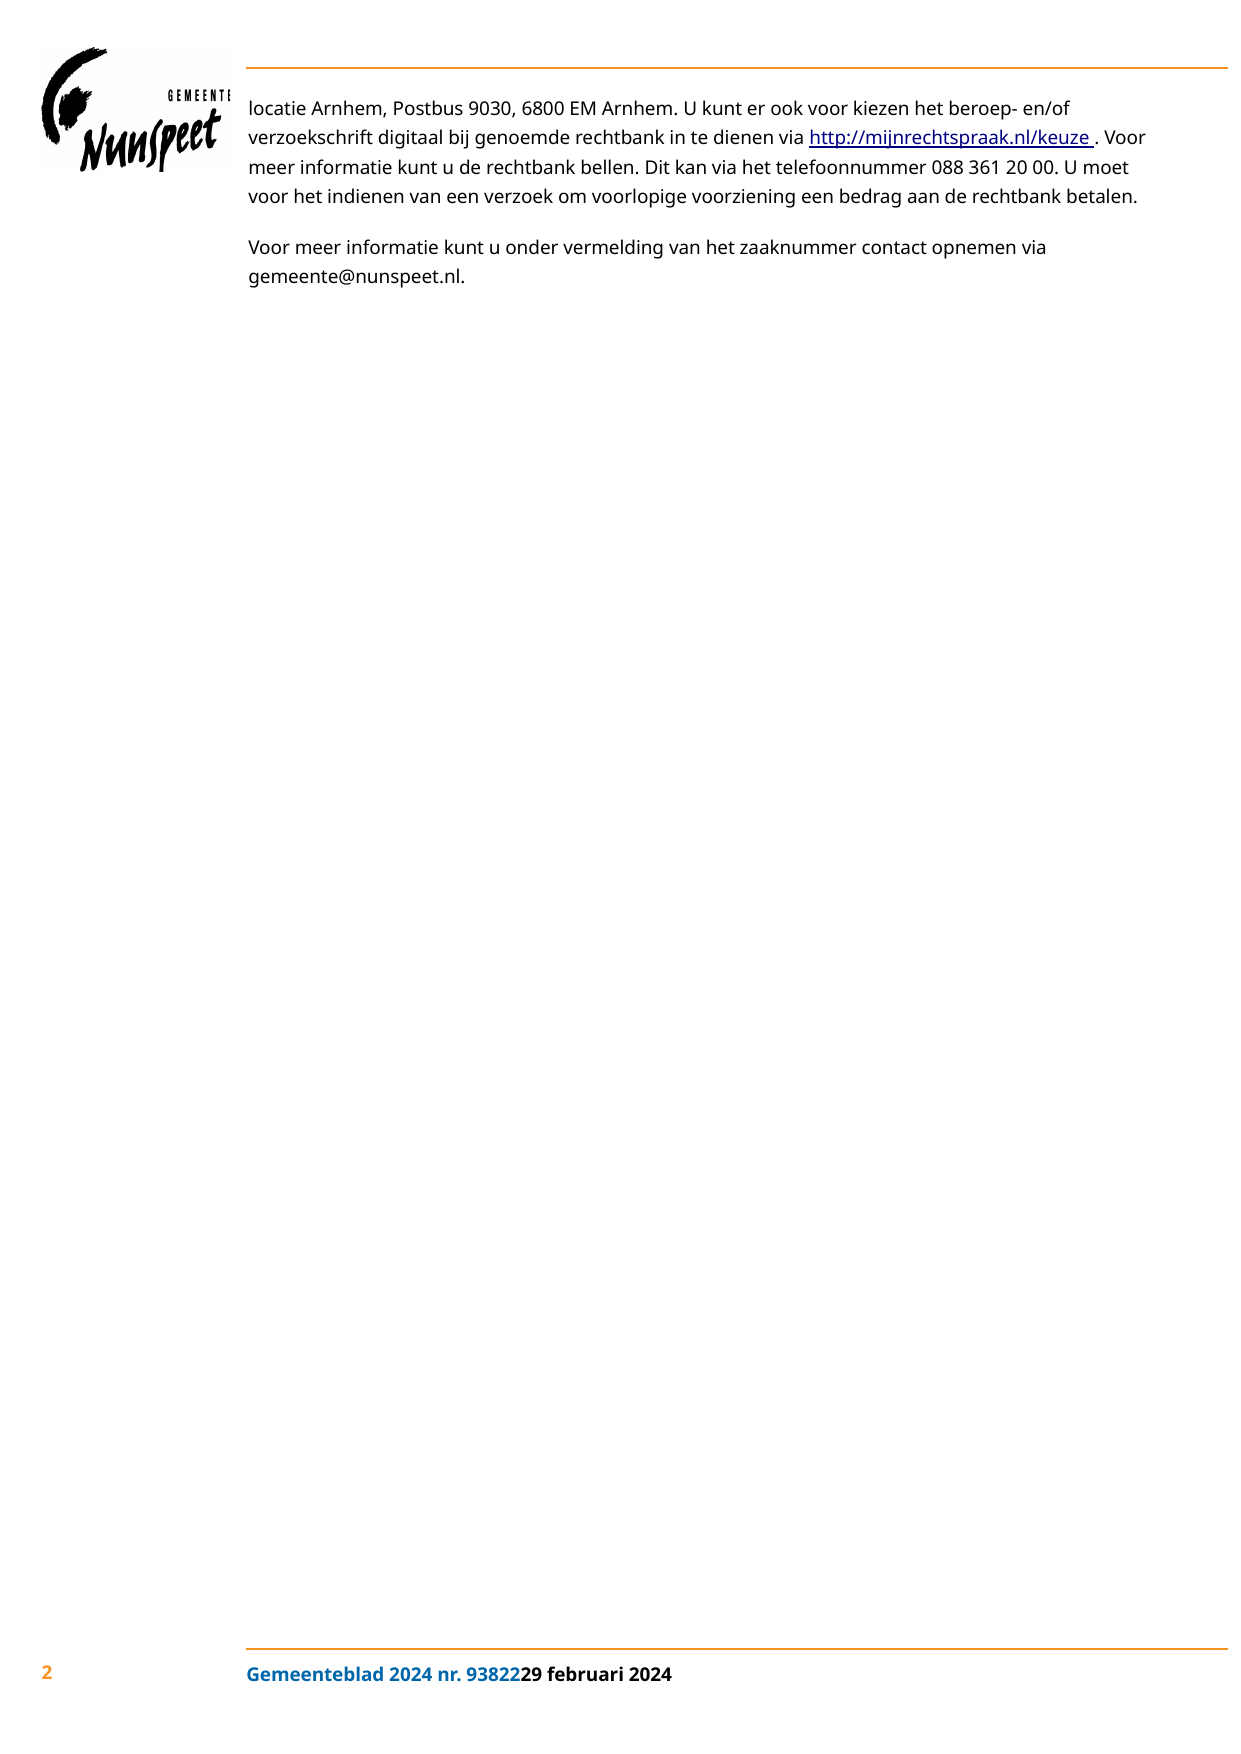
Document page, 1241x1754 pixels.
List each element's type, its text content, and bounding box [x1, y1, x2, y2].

picture [41, 47, 231, 172]
text Voor meer informatie kunt u onder vermelding van het zaaknummer contact opnemen via gemeente@nunspeet.nl. [248, 234, 1152, 289]
text locatie Arnhem, Postbus 9030, 6800 EM Arnhem. U kunt er ook voor kiezen het beroep- en/of verzoekschrift digitaal bij genoemde rechtbank in te dienen via http://mijnrechtspraak.nl/keuze . Voor meer informatie kunt u de rechtbank bellen. Dit kan via het telefoonnummer 088 361 20 00. U moet voor het indienen van een verzoek om voorlopige voorziening een bedrag aan de rechtbank betalen. [248, 95, 1152, 209]
